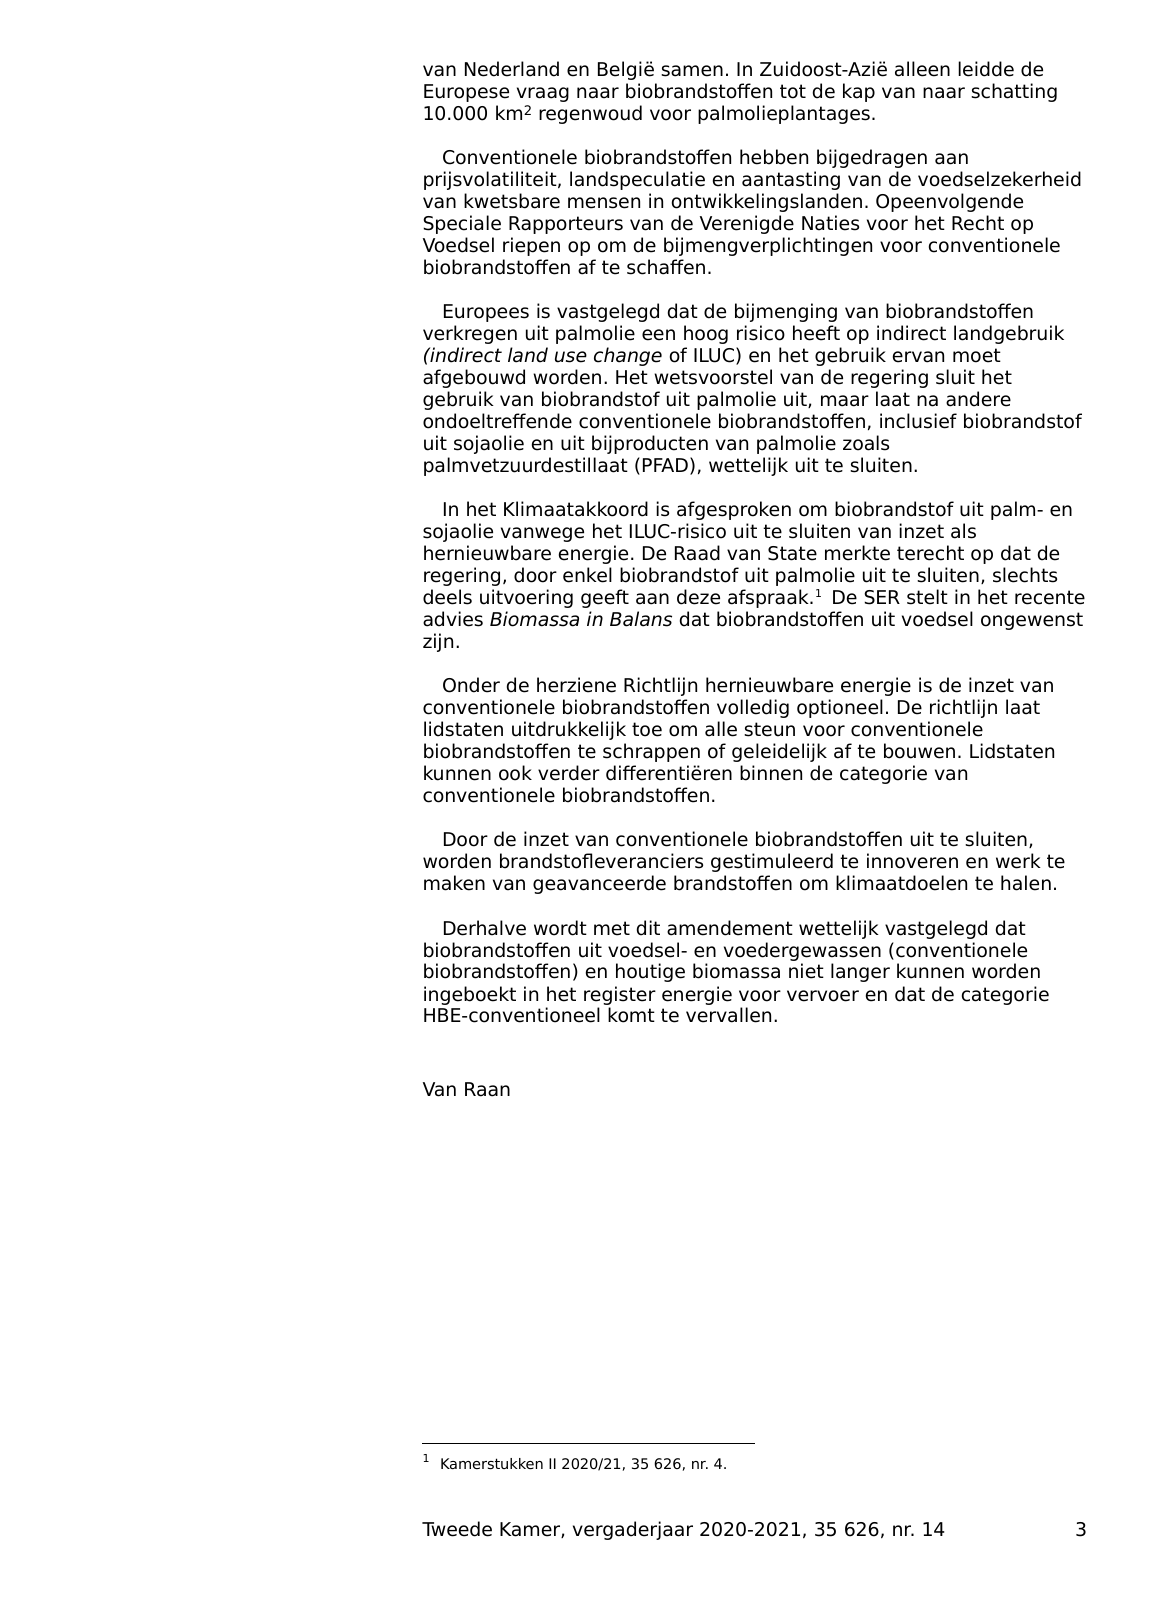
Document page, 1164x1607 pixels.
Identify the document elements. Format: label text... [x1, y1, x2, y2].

text Door de inzet van conventionele biobrandstoffen uit te sluiten, worden brandstofleveranciers gestimuleerd te innoveren en werk te maken van geavanceerde brandstoffen om klimaatdoelen te halen. [422, 829, 1087, 895]
text Europees is vastgelegd dat de bijmenging van biobrandstoffen verkregen uit palmolie een hoog risico heeft op indirect landgebruik (indirect land use change of ILUC) en het gebruik ervan moet afgebouwd worden. Het wetsvoorstel van de regering sluit het gebruik van biobrandstof uit palmolie uit, maar laat na andere ondoeltreffende conventionele biobrandstoffen, inclusief biobrandstof uit sojaolie en uit bijproducten van palmolie zoals palmvetzuurdestillaat (PFAD), wettelijk uit te sluiten. [422, 301, 1087, 477]
text Derhalve wordt met dit amendement wettelijk vastgelegd dat biobrandstoffen uit voedsel- en voedergewassen (conventionele biobrandstoffen) en houtige biomassa niet langer kunnen worden ingeboekt in het register energie voor vervoer en dat de categorie HBE-conventioneel komt te vervallen. [422, 917, 1087, 1027]
text In het Klimaatakkoord is afgesproken om biobrandstof uit palm- en sojaolie vanwege het ILUC-risico uit te sluiten van inzet als hernieuwbare energie. De Raad van State merkte terecht op dat de regering, door enkel biobrandstof uit palmolie uit te sluiten, slechts deels uitvoering geeft aan deze afspraak. De SER stelt in het recente advies Biomassa in Balans dat biobrandstoffen uit voedsel ongewenst zijn. [422, 499, 1087, 653]
text Van Raan [422, 1057, 1087, 1101]
text Kamerstukken II 2020/21, 35 626, nr. 4. [422, 1452, 1087, 1474]
text Onder de herziene Richtlijn hernieuwbare energie is de inzet van conventionele biobrandstoffen volledig optioneel. De richtlijn laat lidstaten uitdrukkelijk toe om alle steun voor conventionele biobrandstoffen te schrappen of geleidelijk af te bouwen. Lidstaten kunnen ook verder differentiëren binnen de categorie van conventionele biobrandstoffen. [422, 675, 1087, 807]
text Conventionele biobrandstoffen hebben bijgedragen aan prijsvolatiliteit, landspeculatie en aantasting van de voedselzekerheid van kwetsbare mensen in ontwikkelingslanden. Opeenvolgende Speciale Rapporteurs van de Verenigde Naties voor het Recht op Voedsel riepen op om de bijmengverplichtingen voor conventionele biobrandstoffen af te schaffen. [422, 147, 1087, 279]
text van Nederland en België samen. In Zuidoost-Azië alleen leidde de Europese vraag naar biobrandstoffen tot de kap van naar schatting 10.000 km2 regenwoud voor palmolieplantages. [422, 59, 1087, 125]
